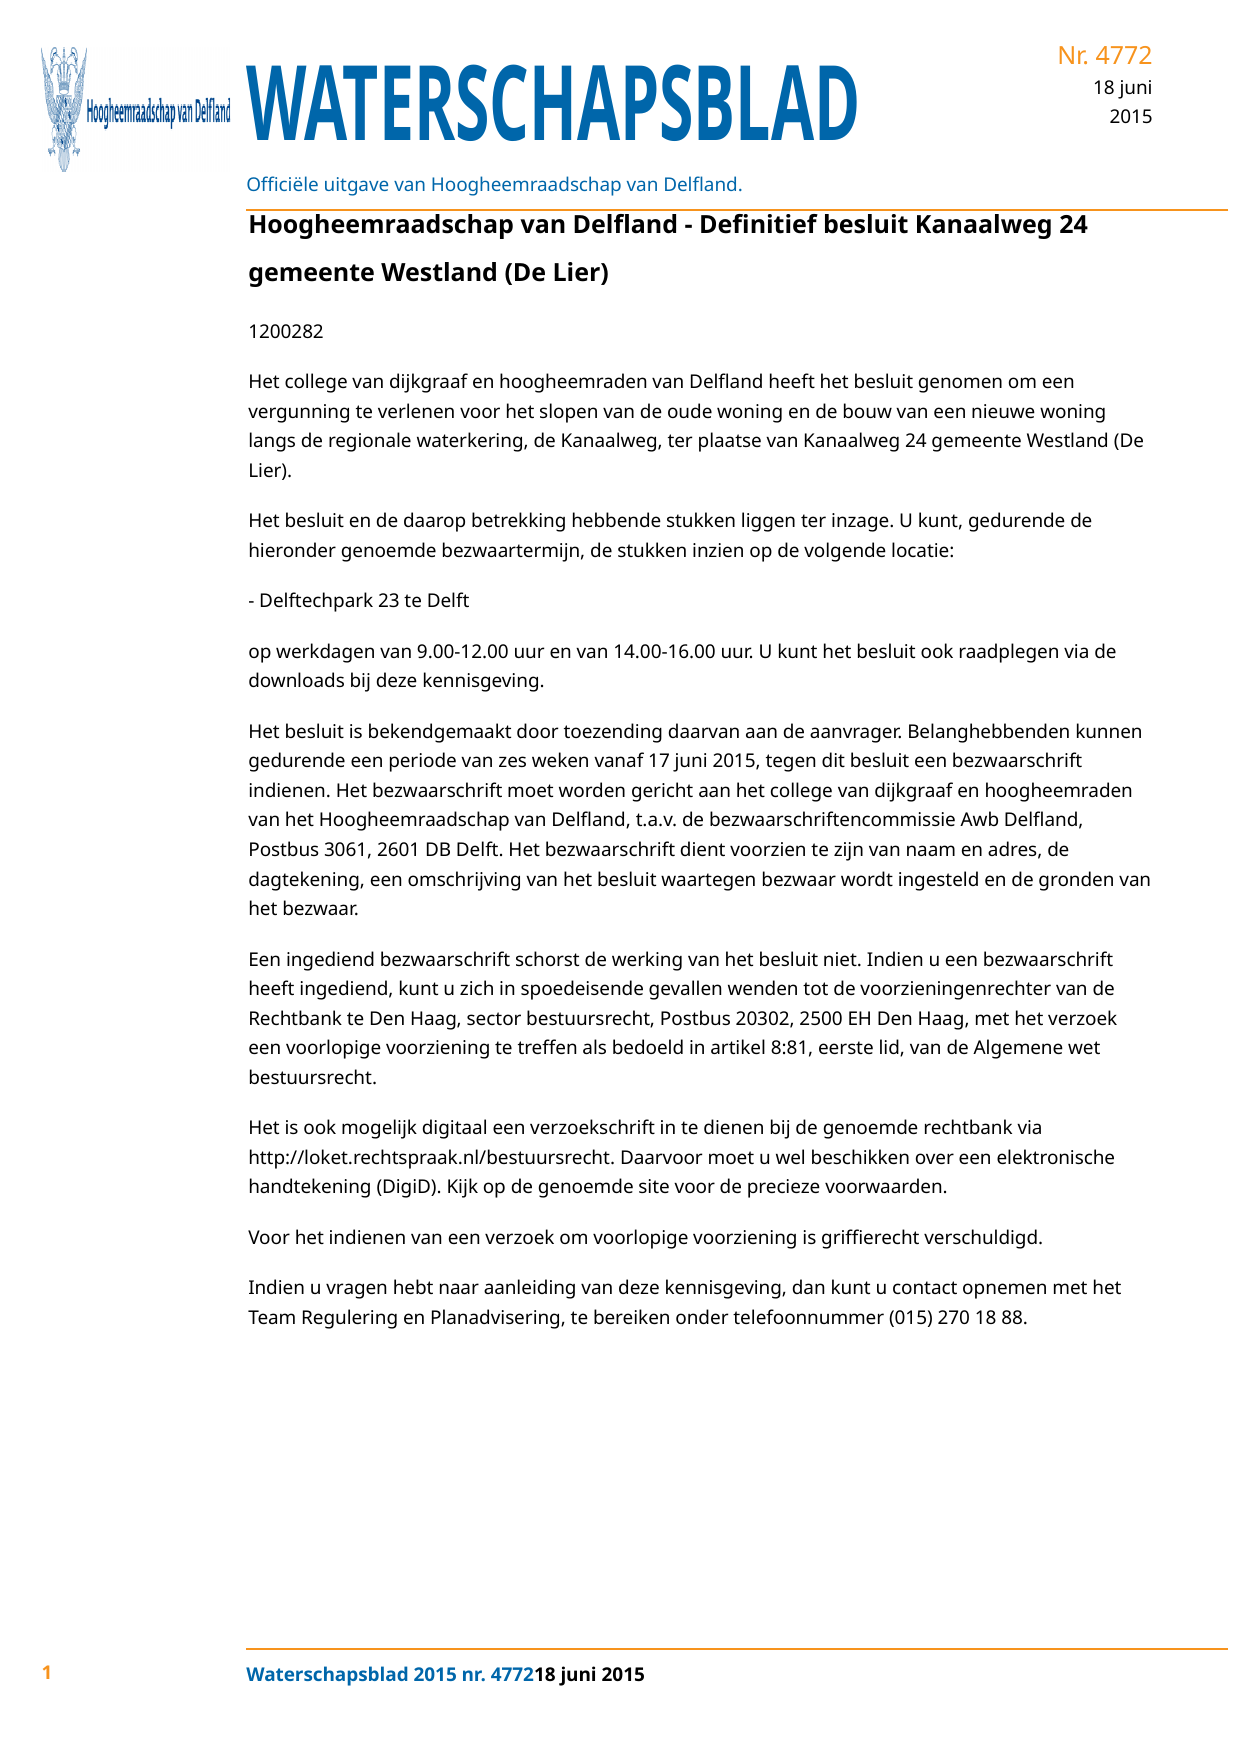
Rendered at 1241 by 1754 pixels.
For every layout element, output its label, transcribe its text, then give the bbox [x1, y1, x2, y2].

text 1200282 [248, 318, 1152, 344]
text Voor het indienen van een verzoek om voorlopige voorziening is griffierecht verschuldigd. [248, 1224, 1152, 1250]
text Het college van dijkgraaf en hoogheemraden van Delfland heeft het besluit genomen om een vergunning te verlenen voor het slopen van de oude woning en de bouw van een nieuwe woning langs de regionale waterkering, de Kanaalweg, ter plaatse van Kanaalweg 24 gemeente Westland (De Lier). [248, 368, 1152, 483]
text op werkdagen van 9.00-12.00 uur en van 14.00-16.00 uur. U kunt het besluit ook raadplegen via de downloads bij deze kennisgeving. [248, 638, 1152, 693]
text Een ingediend bezwaarschrift schorst de werking van het besluit niet. Indien u een bezwaarschrift heeft ingediend, kunt u zich in spoedeisende gevallen wenden tot de voorzieningenrechter van de Rechtbank te Den Haag, sector bestuursrecht, Postbus 20302, 2500 EH Den Haag, met het verzoek een voorlopige voorziening te treffen als bedoeld in artikel 8:81, eerste lid, van de Algemene wet bestuursrecht. [248, 946, 1152, 1090]
picture [41, 47, 231, 172]
text Het besluit en de daarop betrekking hebbende stukken liggen ter inzage. U kunt, gedurende de hieronder genoemde bezwaartermijn, de stukken inzien op de volgende locatie: [248, 507, 1152, 563]
text Hoogheemraadschap van Delfland - Definitief besluit Kanaalweg 24 gemeente Westland (De Lier) [248, 211, 1152, 288]
text Het besluit is bekendgemaakt door toezending daarvan aan de aanvrager. Belanghebbenden kunnen gedurende een periode van zes weken vanaf 17 juni 2015, tegen dit besluit een bezwaarschrift indienen. Het bezwaarschrift moet worden gericht aan het college van dijkgraaf en hoogheemraden van het Hoogheemraadschap van Delfland, t.a.v. de bezwaarschriftencommissie Awb Delfland, Postbus 3061, 2601 DB Delft. Het bezwaarschrift dient voorzien te zijn van naam en adres, de dagtekening, een omschrijving van het besluit waartegen bezwaar wordt ingesteld en de gronden van het bezwaar. [248, 718, 1152, 921]
text - Delftechpark 23 te Delft [248, 587, 1152, 613]
text Het is ook mogelijk digitaal een verzoekschrift in te dienen bij de genoemde rechtbank via http://loket.rechtspraak.nl/bestuursrecht. Daarvoor moet u wel beschikken over een elektronische handtekening (DigiD). Kijk op de genoemde site voor de precieze voorwaarden. [248, 1114, 1152, 1199]
text Indien u vragen hebt naar aanleiding van deze kennisgeving, dan kunt u contact opnemen met het Team Regulering en Planadvisering, te bereiken onder telefoonnummer (015) 270 18 88. [248, 1274, 1152, 1330]
